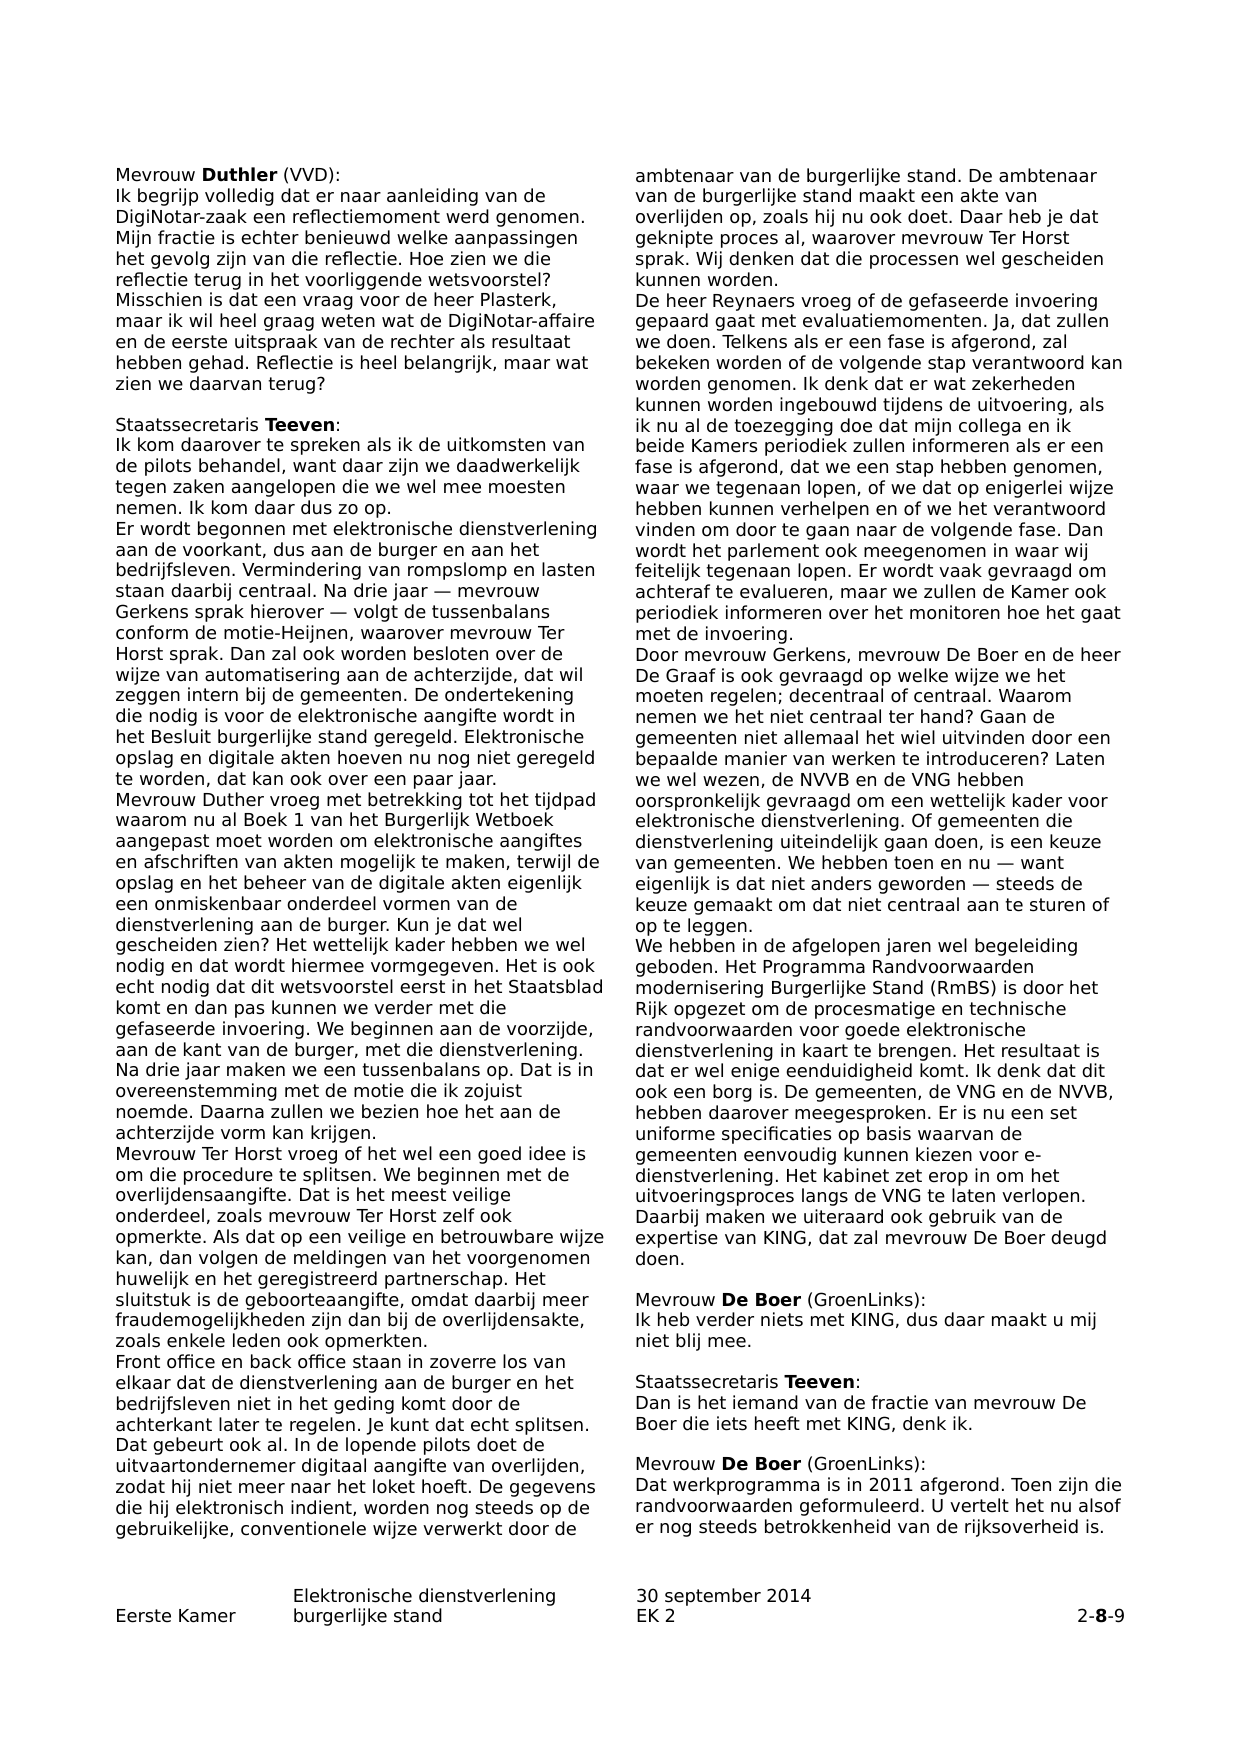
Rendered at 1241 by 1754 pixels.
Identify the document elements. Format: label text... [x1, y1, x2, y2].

text ambtenaar van de burgerlijke stand. De ambtenaar van de burgerlijke stand maakt een akte van overlijden op, zoals hij nu ook doet. Daar heb je dat geknipte proces al, waarover mevrouw Ter Horst sprak. Wij denken dat die processen wel gescheiden kunnen worden. [635, 165, 1125, 290]
text Mevrouw Duther vroeg met betrekking tot het tijdpad waarom nu al Boek 1 van het Burgerlijk Wetboek aangepast moet worden om elektronische aangiftes en afschriften van akten mogelijk te maken, terwijl de opslag en het beheer van de digitale akten eigenlijk een onmiskenbaar onderdeel vormen van de dienstverlening aan de burger. Kun je dat wel gescheiden zien? Het wettelijk kader hebben we wel nodig en dat wordt hiermee vormgegeven. Het is ook echt nodig dat dit wetsvoorstel eerst in het Staatsblad komt en dan pas kunnen we verder met die gefaseerde invoering. We beginnen aan de voorzijde, aan de kant van de burger, met die dienstverlening. Na drie jaar maken we een tussenbalans op. Dat is in overeenstemming met de motie die ik zojuist noemde. Daarna zullen we bezien hoe het aan de achterzijde vorm kan krijgen. [115, 789, 605, 1143]
text Door mevrouw Gerkens, mevrouw De Boer en de heer De Graaf is ook gevraagd op welke wijze we het moeten regelen; decentraal of centraal. Waarom nemen we het niet centraal ter hand? Gaan de gemeenten niet allemaal het wiel uitvinden door een bepaalde manier van werken te introduceren? Laten we wel wezen, de NVVB en de VNG hebben oorspronkelijk gevraagd om een wettelijk kader voor elektronische dienstverlening. Of gemeenten die dienstverlening uiteindelijk gaan doen, is een keuze van gemeenten. We hebben toen en nu — want eigenlijk is dat niet anders geworden — steeds de keuze gemaakt om dat niet centraal aan te sturen of op te leggen. [635, 644, 1125, 936]
text Dat werkprogramma is in 2011 afgerond. Toen zijn die randvoorwaarden geformuleerd. U vertelt het nu alsof er nog steeds betrokkenheid van de rijksoverheid is. [635, 1475, 1125, 1537]
text Front office en back office staan in zoverre los van elkaar dat de dienstverlening aan de burger en het bedrijfsleven niet in het geding komt door de achterkant later te regelen. Je kunt dat echt splitsen. Dat gebeurt ook al. In de lopende pilots doet de uitvaartondernemer digitaal aangifte van overlijden, zodat hij niet meer naar het loket hoeft. De gegevens die hij elektronisch indient, worden nog steeds op de gebruikelijke, conventionele wijze verwerkt door de [115, 1352, 605, 1539]
text Er wordt begonnen met elektronische dienstverlening aan de voorkant, dus aan de burger en aan het bedrijfsleven. Vermindering van rompslomp en lasten staan daarbij centraal. Na drie jaar — mevrouw Gerkens sprak hierover — volgt de tussenbalans conform de motie-Heijnen, waarover mevrouw Ter Horst sprak. Dan zal ook worden besloten over de wijze van automatisering aan de achterzijde, dat wil zeggen intern bij de gemeenten. De ondertekening die nodig is voor de elektronische aangifte wordt in het Besluit burgerlijke stand geregeld. Elektronische opslag en digitale akten hoeven nu nog niet geregeld te worden, dat kan ook over een paar jaar. [115, 518, 605, 789]
text Ik begrijp volledig dat er naar aanleiding van de DigiNotar-zaak een reflectiemoment werd genomen. Mijn fractie is echter benieuwd welke aanpassingen het gevolg zijn van die reflectie. Hoe zien we die reflectie terug in het voorliggende wetsvoorstel? Misschien is dat een vraag voor de heer Plasterk, maar ik wil heel graag weten wat de DigiNotar-affaire en de eerste uitspraak van de rechter als resultaat hebben gehad. Reflectie is heel belangrijk, maar wat zien we daarvan terug? [115, 186, 605, 394]
text Dan is het iemand van de fractie van mevrouw De Boer die iets heeft met KING, denk ik. [635, 1393, 1125, 1434]
text Mevrouw Duthler (VVD): [115, 165, 605, 186]
text Staatssecretaris Teeven: [115, 414, 605, 435]
text Mevrouw De Boer (GroenLinks): [635, 1289, 1125, 1310]
text Ik kom daarover te spreken als ik de uitkomsten van de pilots behandel, want daar zijn we daadwerkelijk tegen zaken aangelopen die we wel mee moesten nemen. Ik kom daar dus zo op. [115, 435, 605, 518]
text Mevrouw De Boer (GroenLinks): [635, 1454, 1125, 1475]
text Mevrouw Ter Horst vroeg of het wel een goed idee is om die procedure te splitsen. We beginnen met de overlijdensaangifte. Dat is het meest veilige onderdeel, zoals mevrouw Ter Horst zelf ook opmerkte. Als dat op een veilige en betrouwbare wijze kan, dan volgen de meldingen van het voorgenomen huwelijk en het geregistreerd partnerschap. Het sluitstuk is de geboorteaangifte, omdat daarbij meer fraudemogelijkheden zijn dan bij de overlijdensakte, zoals enkele leden ook opmerkten. [115, 1143, 605, 1352]
text Staatssecretaris Teeven: [635, 1372, 1125, 1393]
text Ik heb verder niets met KING, dus daar maakt u mij niet blij mee. [635, 1310, 1125, 1352]
text We hebben in de afgelopen jaren wel begeleiding geboden. Het Programma Randvoorwaarden modernisering Burgerlijke Stand (RmBS) is door het Rijk opgezet om de procesmatige en technische randvoorwaarden voor goede elektronische dienstverlening in kaart te brengen. Het resultaat is dat er wel enige eenduidigheid komt. Ik denk dat dit ook een borg is. De gemeenten, de VNG en de NVVB, hebben daarover meegesproken. Er is nu een set uniforme specificaties op basis waarvan de gemeenten eenvoudig kunnen kiezen voor e-dienstverlening. Het kabinet zet erop in om het uitvoeringsproces langs de VNG te laten verlopen. Daarbij maken we uiteraard ook gebruik van de expertise van KING, dat zal mevrouw De Boer deugd doen. [635, 936, 1125, 1269]
text De heer Reynaers vroeg of de gefaseerde invoering gepaard gaat met evaluatiemomenten. Ja, dat zullen we doen. Telkens als er een fase is afgerond, zal bekeken worden of de volgende stap verantwoord kan worden genomen. Ik denk dat er wat zekerheden kunnen worden ingebouwd tijdens de uitvoering, als ik nu al de toezegging doe dat mijn collega en ik beide Kamers periodiek zullen informeren als er een fase is afgerond, dat we een stap hebben genomen, waar we tegenaan lopen, of we dat op enigerlei wijze hebben kunnen verhelpen en of we het verantwoord vinden om door te gaan naar de volgende fase. Dan wordt het parlement ook meegenomen in waar wij feitelijk tegenaan lopen. Er wordt vaak gevraagd om achteraf te evalueren, maar we zullen de Kamer ook periodiek informeren over het monitoren hoe het gaat met de invoering. [635, 290, 1125, 644]
